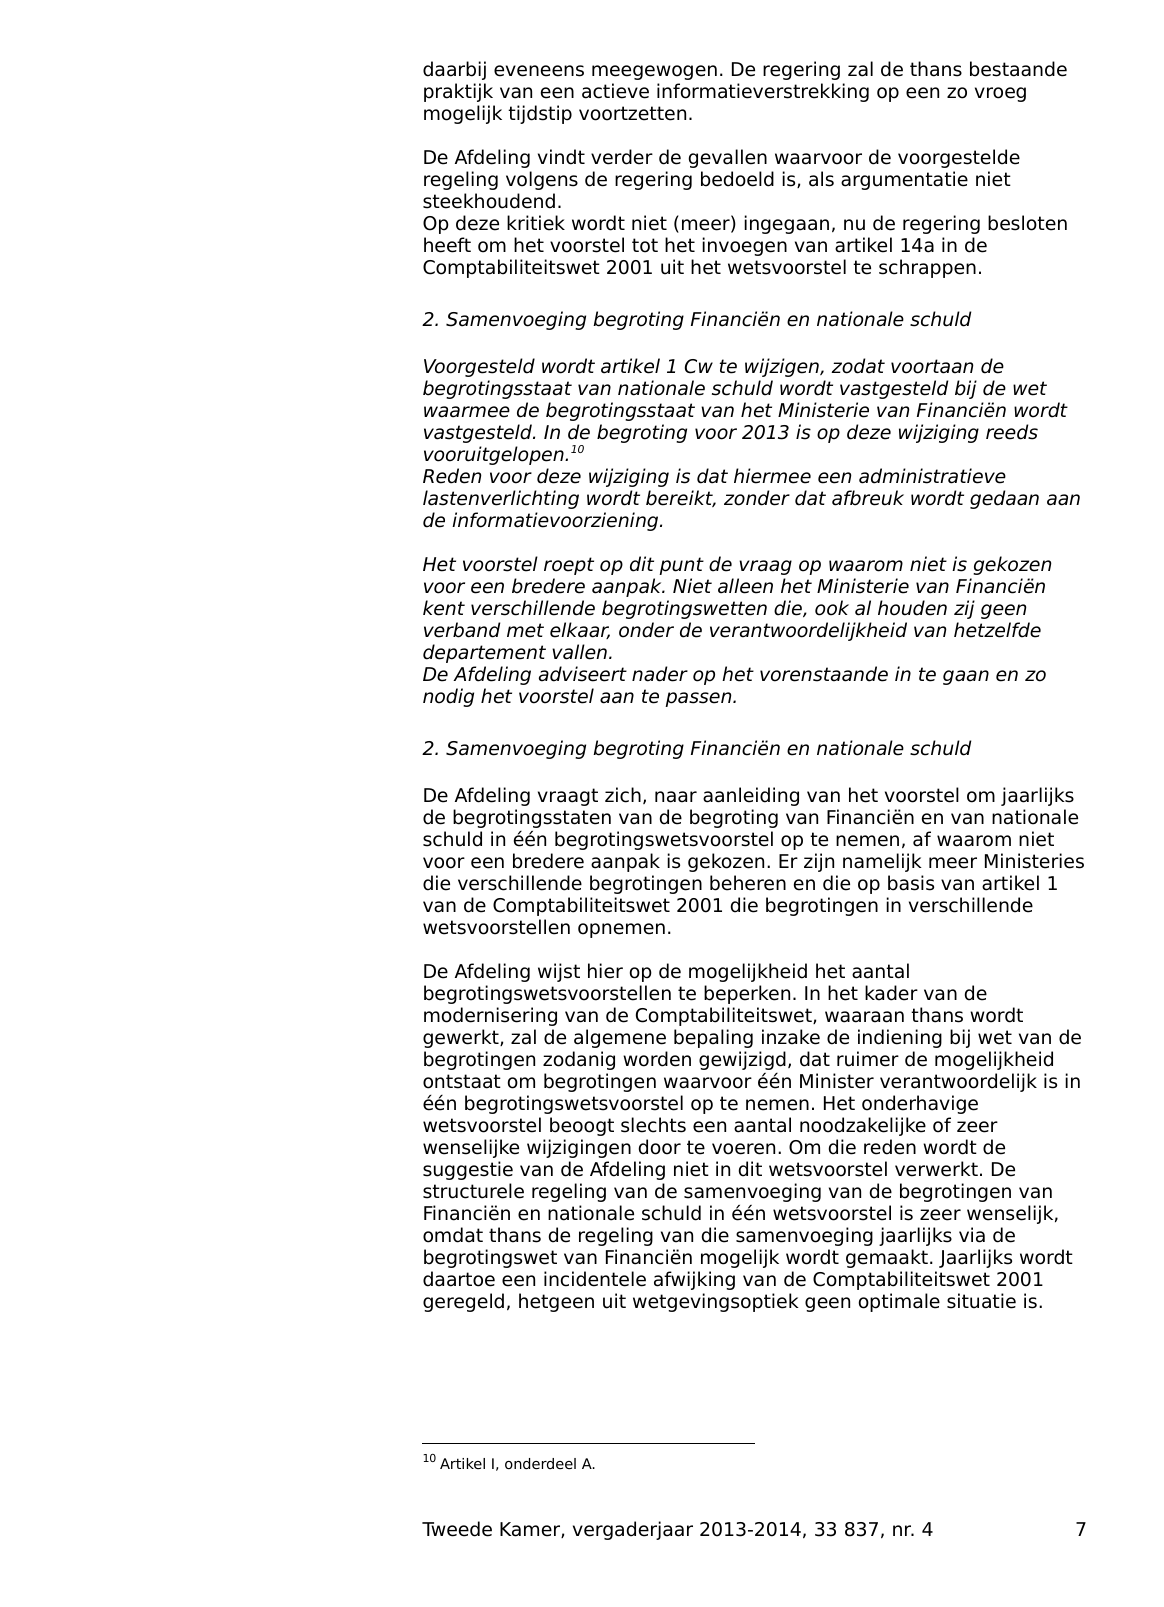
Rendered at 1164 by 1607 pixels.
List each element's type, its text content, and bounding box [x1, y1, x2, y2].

text daarbij eveneens meegewogen. De regering zal de thans bestaande praktijk van een actieve informatieverstrekking op een zo vroeg mogelijk tijdstip voortzetten. [422, 59, 1087, 125]
text Artikel I, onderdeel A. [422, 1452, 1087, 1474]
text Op deze kritiek wordt niet (meer) ingegaan, nu de regering besloten heeft om het voorstel tot het invoegen van artikel 14a in de Comptabiliteitswet 2001 uit het wetsvoorstel te schrappen. [422, 213, 1087, 279]
text De Afdeling vindt verder de gevallen waarvoor de voorgestelde regeling volgens de regering bedoeld is, als argumentatie niet steekhoudend. [422, 147, 1087, 213]
text Reden voor deze wijziging is dat hiermee een administratieve lastenverlichting wordt bereikt, zonder dat afbreuk wordt gedaan aan de informatievoorziening. [422, 466, 1087, 532]
text De Afdeling adviseert nader op het vorenstaande in te gaan en zo nodig het voorstel aan te passen. [422, 664, 1087, 708]
subtitle 2. Samenvoeging begroting Financiën en nationale schuld [422, 738, 1087, 760]
text De Afdeling vraagt zich, naar aanleiding van het voorstel om jaarlijks de begrotingsstaten van de begroting van Financiën en van nationale schuld in één begrotingswetsvoorstel op te nemen, af waarom niet voor een bredere aanpak is gekozen. Er zijn namelijk meer Ministeries die verschillende begrotingen beheren en die op basis van artikel 1 van de Comptabiliteitswet 2001 die begrotingen in verschillende wetsvoorstellen opnemen. [422, 785, 1087, 939]
text Voorgesteld wordt artikel 1 Cw te wijzigen, zodat voortaan de begrotingsstaat van nationale schuld wordt vastgesteld bij de wet waarmee de begrotingsstaat van het Ministerie van Financiën wordt vastgesteld. In de begroting voor 2013 is op deze wijziging reeds vooruitgelopen. [422, 356, 1087, 466]
subtitle 2. Samenvoeging begroting Financiën en nationale schuld [422, 309, 1087, 331]
text Het voorstel roept op dit punt de vraag op waarom niet is gekozen voor een bredere aanpak. Niet alleen het Ministerie van Financiën kent verschillende begrotingswetten die, ook al houden zij geen verband met elkaar, onder de verantwoordelijkheid van hetzelfde departement vallen. [422, 554, 1087, 664]
text De Afdeling wijst hier op de mogelijkheid het aantal begrotingswetsvoorstellen te beperken. In het kader van de modernisering van de Comptabiliteitswet, waaraan thans wordt gewerkt, zal de algemene bepaling inzake de indiening bij wet van de begrotingen zodanig worden gewijzigd, dat ruimer de mogelijkheid ontstaat om begrotingen waarvoor één Minister verantwoordelijk is in één begrotingswetsvoorstel op te nemen. Het onderhavige wetsvoorstel beoogt slechts een aantal noodzakelijke of zeer wenselijke wijzigingen door te voeren. Om die reden wordt de suggestie van de Afdeling niet in dit wetsvoorstel verwerkt. De structurele regeling van de samenvoeging van de begrotingen van Financiën en nationale schuld in één wetsvoorstel is zeer wenselijk, omdat thans de regeling van die samenvoeging jaarlijks via de begrotingswet van Financiën mogelijk wordt gemaakt. Jaarlijks wordt daartoe een incidentele afwijking van de Comptabiliteitswet 2001 geregeld, hetgeen uit wetgevingsoptiek geen optimale situatie is. [422, 961, 1087, 1313]
